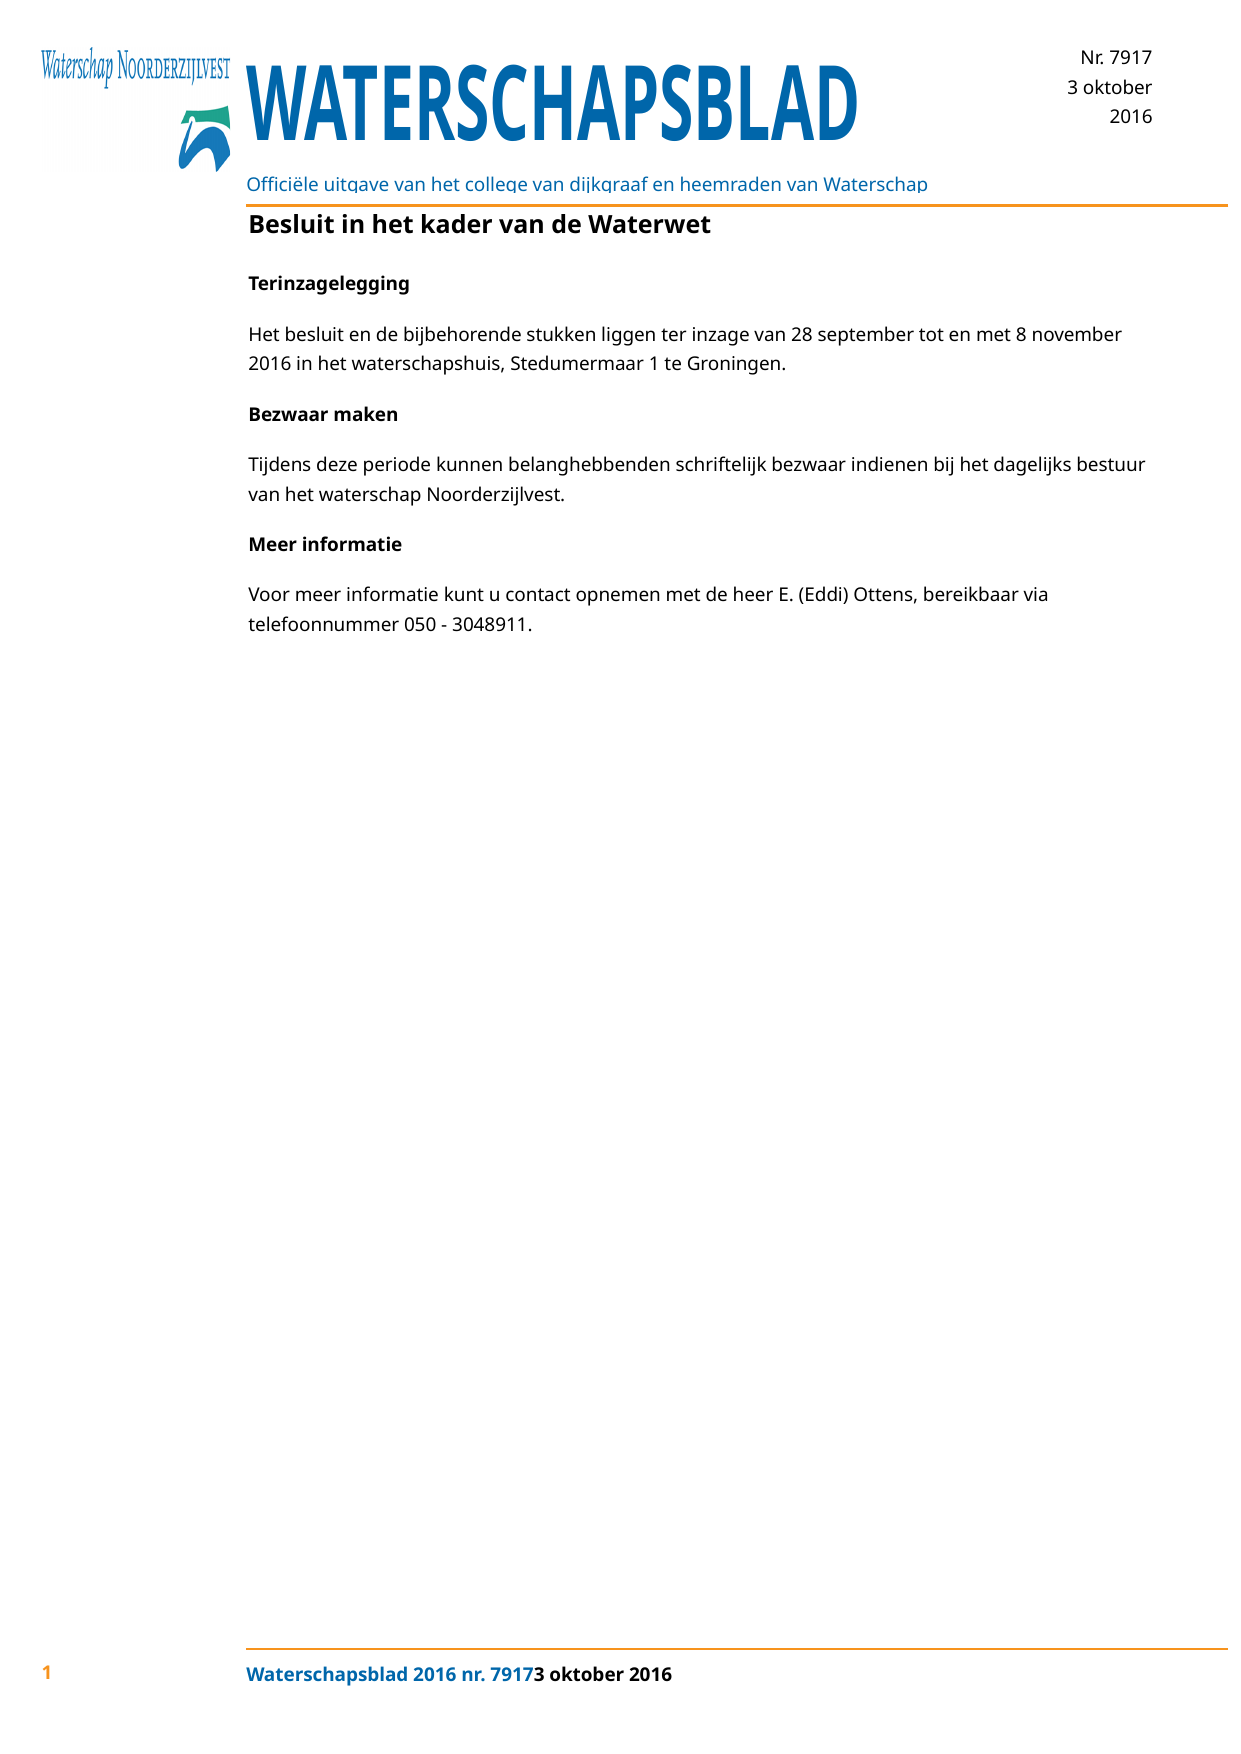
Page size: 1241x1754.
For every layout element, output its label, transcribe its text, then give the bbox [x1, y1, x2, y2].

text Besluit in het kader van de Waterwet [248, 207, 1152, 241]
text Het besluit en de bijbehorende stukken liggen ter inzage van 28 september tot en met 8 november 2016 in het waterschapshuis, Stedumermaar 1 te Groningen. [248, 321, 1152, 376]
text Bezwaar maken [248, 401, 1152, 426]
text Terinzagelegging [248, 270, 1152, 296]
picture [41, 47, 231, 172]
text Tijdens deze periode kunnen belanghebbenden schriftelijk bezwaar indienen bij het dagelijks bestuur van het waterschap Noorderzijlvest. [248, 451, 1152, 506]
text Meer informatie [248, 531, 1152, 557]
text Voor meer informatie kunt u contact opnemen met de heer E. (Eddi) Ottens, bereikbaar via telefoonnummer 050 - 3048911. [248, 582, 1152, 637]
